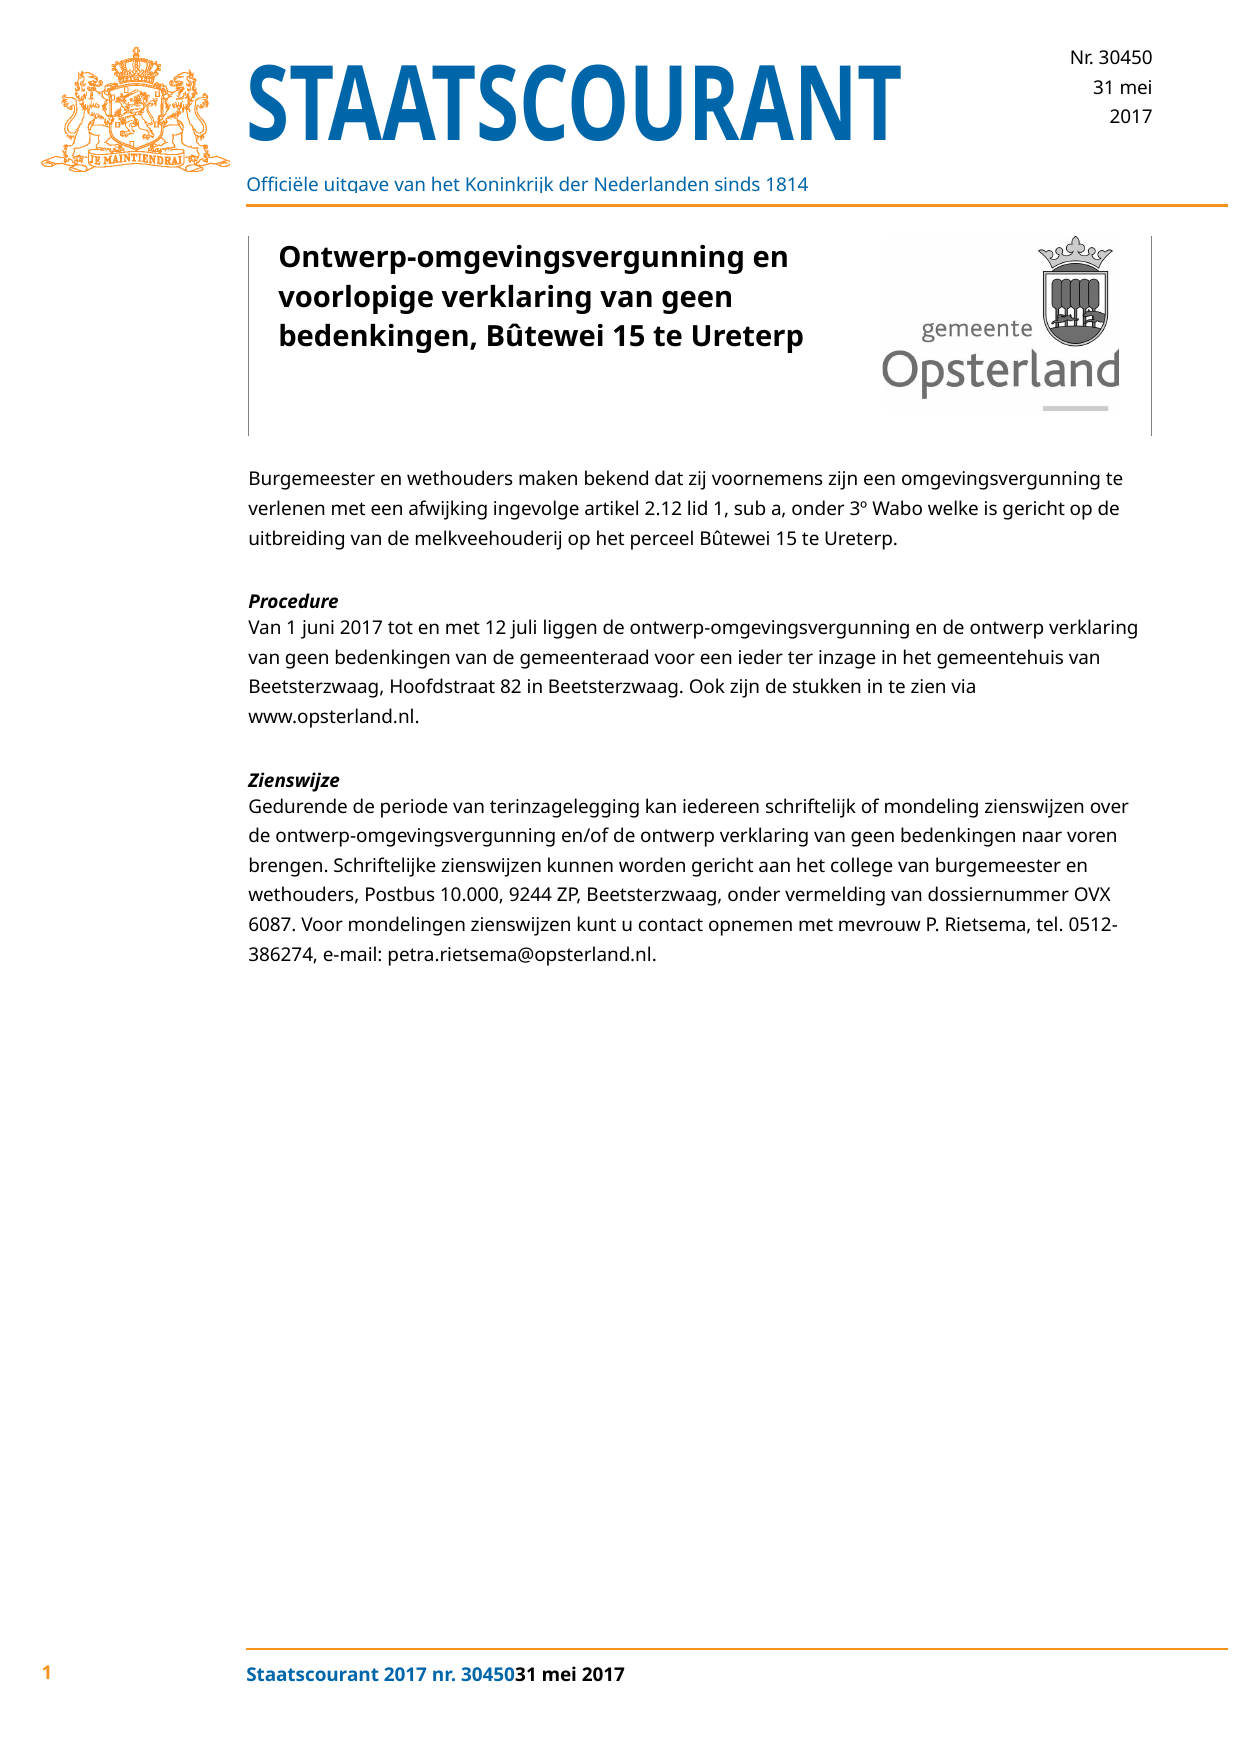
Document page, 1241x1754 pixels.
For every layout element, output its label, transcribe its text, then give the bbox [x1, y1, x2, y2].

text Van 1 juni 2017 tot en met 12 juli liggen de ontwerp-omgevingsvergunning en de ontwerp verklaring van geen bedenkingen van de gemeenteraad voor een ieder ter inzage in het gemeentehuis van Beetsterzwaag, Hoofdstraat 82 in Beetsterzwaag. Ook zijn de stukken in te zien via www.opsterland.nl. [248, 614, 1152, 729]
table_header [850, 236, 1151, 436]
picture [41, 47, 231, 172]
table_header Ontwerp-omgevingsvergunning en voorlopige verklaring van geen bedenkingen, Bûtewei 15 te Ureterp [249, 236, 850, 436]
text Zienswijze [248, 767, 1152, 793]
picture [882, 236, 1119, 411]
text Burgemeester en wethouders maken bekend dat zij voornemens zijn een omgevingsvergunning te verlenen met een afwijking ingevolge artikel 2.12 lid 1, sub a, onder 3º Wabo welke is gericht op de uitbreiding van de melkveehouderij op het perceel Bûtewei 15 te Ureterp. [248, 466, 1152, 551]
text Procedure [248, 589, 1152, 614]
text Gedurende de periode van terinzagelegging kan iedereen schriftelijk of mondeling zienswijzen over de ontwerp-omgevingsvergunning en/of de ontwerp verklaring van geen bedenkingen naar voren brengen. Schriftelijke zienswijzen kunnen worden gericht aan het college van burgemeester en wethouders, Postbus 10.000, 9244 ZP, Beetsterzwaag, onder vermelding van dossiernummer OVX 6087. Voor mondelingen zienswijzen kunt u contact opnemen met mevrouw P. Rietsema, tel. 0512-386274, e-mail: petra.rietsema@opsterland.nl. [248, 793, 1152, 967]
